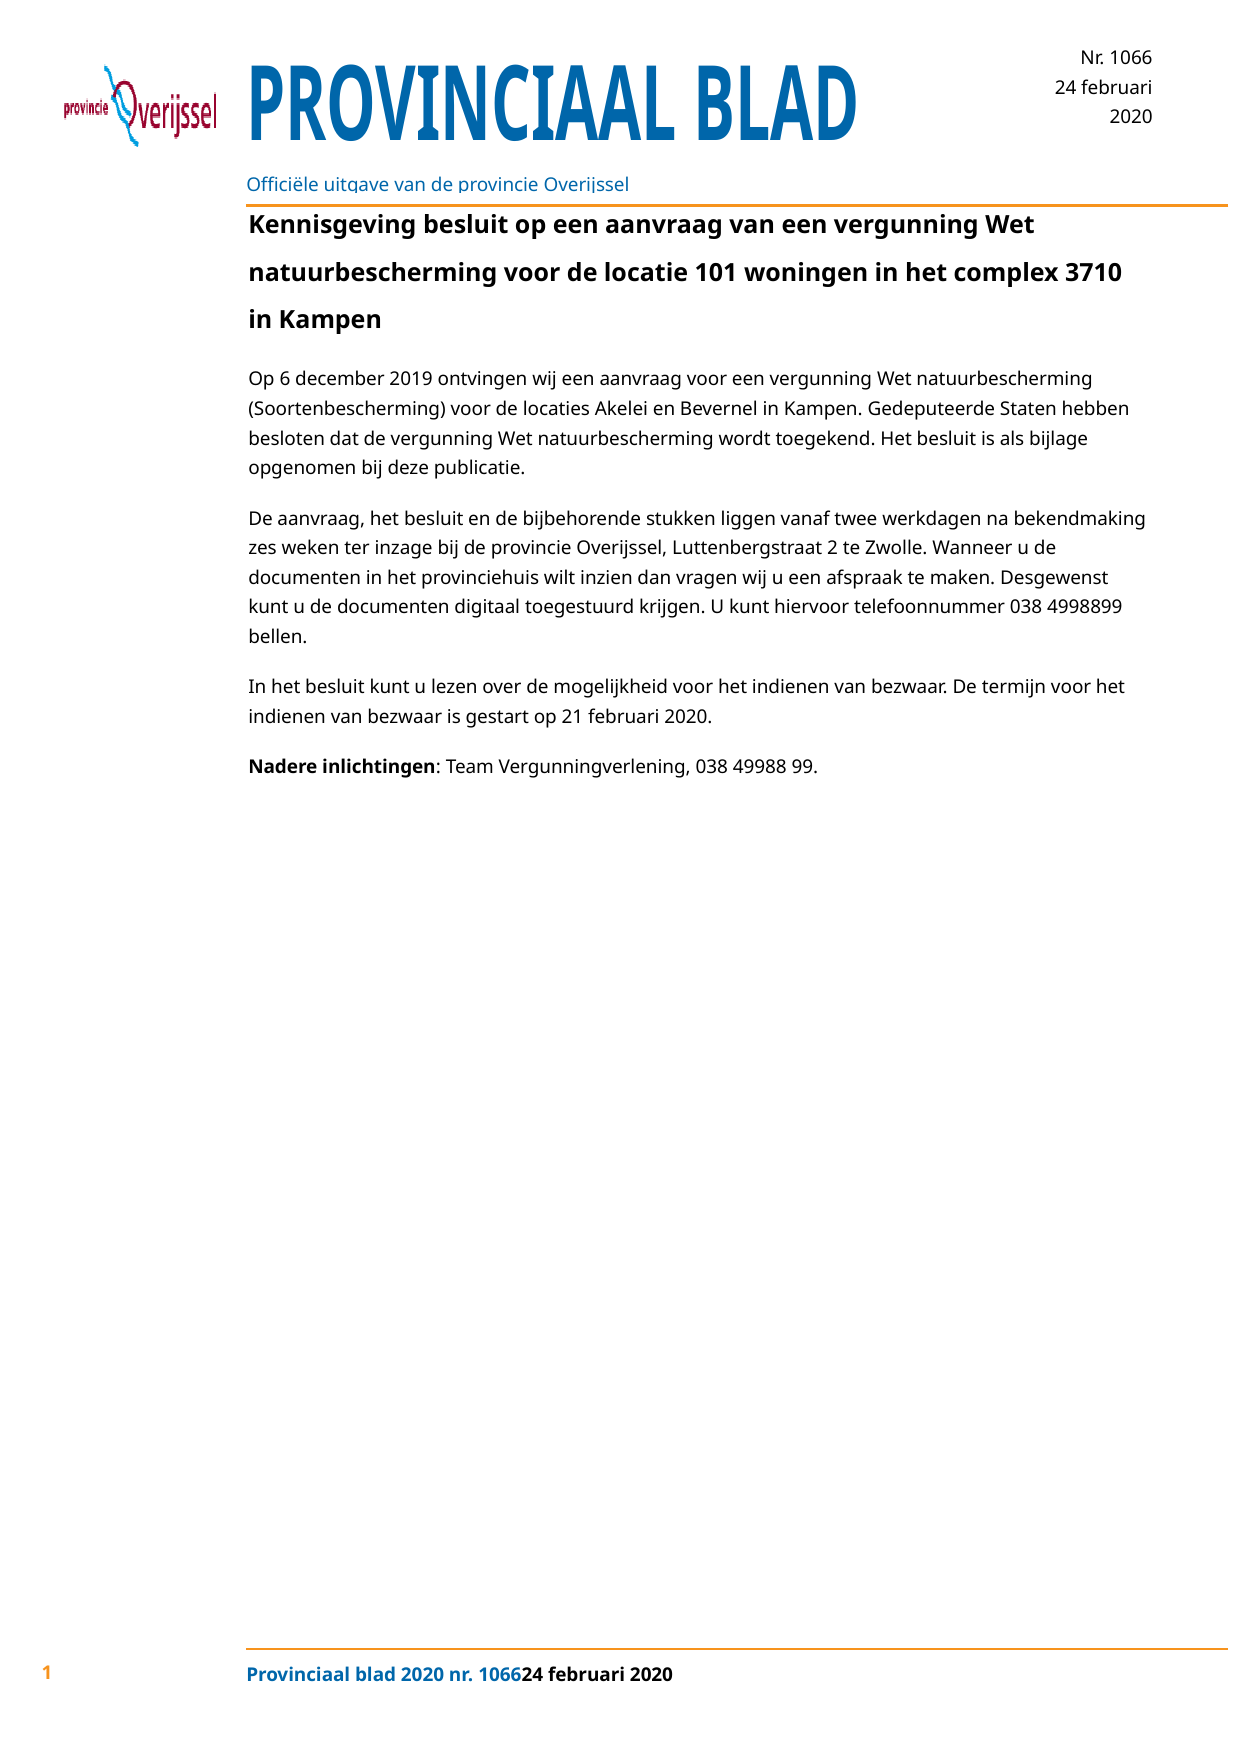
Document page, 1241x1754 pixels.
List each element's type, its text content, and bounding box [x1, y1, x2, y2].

text In het besluit kunt u lezen over de mogelijkheid voor het indienen van bezwaar. De termijn voor het indienen van bezwaar is gestart op 21 februari 2020. [248, 673, 1152, 729]
text Nadere inlichtingen: Team Vergunningverlening, 038 49988 99. [248, 753, 1152, 779]
text De aanvraag, het besluit en de bijbehorende stukken liggen vanaf twee werkdagen na bekendmaking zes weken ter inzage bij de provincie Overijssel, Luttenbergstraat 2 te Zwolle. Wanneer u de documenten in het provinciehuis wilt inzien dan vragen wij u een afspraak te maken. Desgewenst kunt u de documenten digitaal toegestuurd krijgen. U kunt hiervoor telefoonnummer 038 4998899 bellen. [248, 505, 1152, 649]
picture [41, 47, 231, 172]
text Kennisgeving besluit op een aanvraag van een vergunning Wet natuurbescherming voor de locatie 101 woningen in het complex 3710 in Kampen [248, 207, 1152, 336]
text Op 6 december 2019 ontvingen wij een aanvraag voor een vergunning Wet natuurbescherming (Soortenbescherming) voor de locaties Akelei en Bevernel in Kampen. Gedeputeerde Staten hebben besloten dat de vergunning Wet natuurbescherming wordt toegekend. Het besluit is als bijlage opgenomen bij deze publicatie. [248, 366, 1152, 480]
